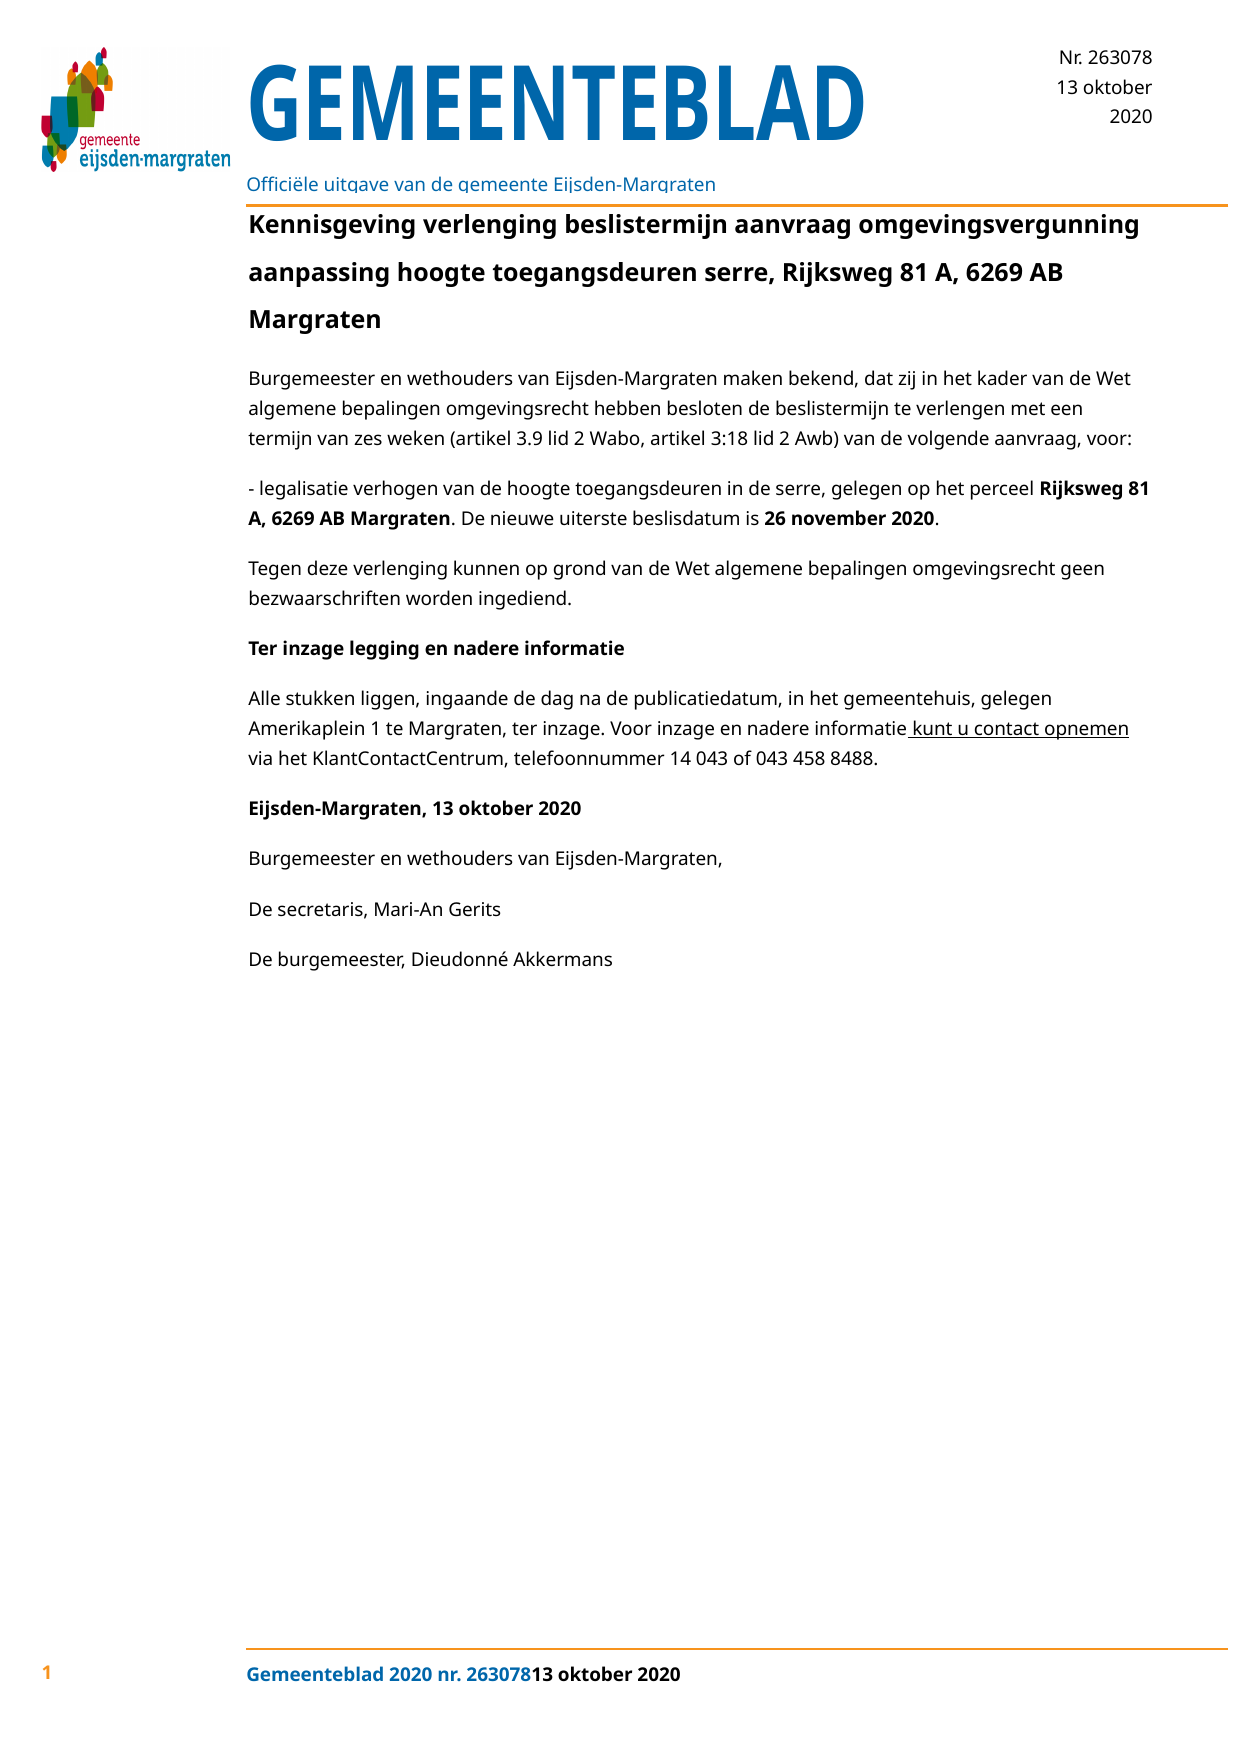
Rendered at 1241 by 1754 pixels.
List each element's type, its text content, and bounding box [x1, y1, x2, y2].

text De burgemeester, Dieudonné Akkermans [248, 946, 1152, 972]
text Burgemeester en wethouders van Eijsden-Margraten, [248, 846, 1152, 871]
text Alle stukken liggen, ingaande de dag na de publicatiedatum, in het gemeentehuis, gelegen Amerikaplein 1 te Margraten, ter inzage. Voor inzage en nadere informatie kunt u contact opnemen via het KlantContactCentrum, telefoonnummer 14 043 of 043 458 8488. [248, 686, 1152, 770]
picture [41, 47, 231, 172]
text Burgemeester en wethouders van Eijsden-Margraten maken bekend, dat zij in het kader van de Wet algemene bepalingen omgevingsrecht hebben besloten de beslistermijn te verlengen met een termijn van zes weken (artikel 3.9 lid 2 Wabo, artikel 3:18 lid 2 Awb) van de volgende aanvraag, voor: [248, 366, 1152, 450]
text Eijsden-Margraten, 13 oktober 2020 [248, 795, 1152, 821]
text De secretaris, Mari-An Gerits [248, 896, 1152, 922]
text Kennisgeving verlenging beslistermijn aanvraag omgevingsvergunning aanpassing hoogte toegangsdeuren serre, Rijksweg 81 A, 6269 AB Margraten [248, 207, 1152, 336]
text - legalisatie verhogen van de hoogte toegangsdeuren in de serre, gelegen op het perceel Rijksweg 81 A, 6269 AB Margraten. De nieuwe uiterste beslisdatum is 26 november 2020. [248, 475, 1152, 530]
text Tegen deze verlenging kunnen op grond van de Wet algemene bepalingen omgevingsrecht geen bezwaarschriften worden ingediend. [248, 555, 1152, 610]
text Ter inzage legging en nadere informatie [248, 635, 1152, 661]
